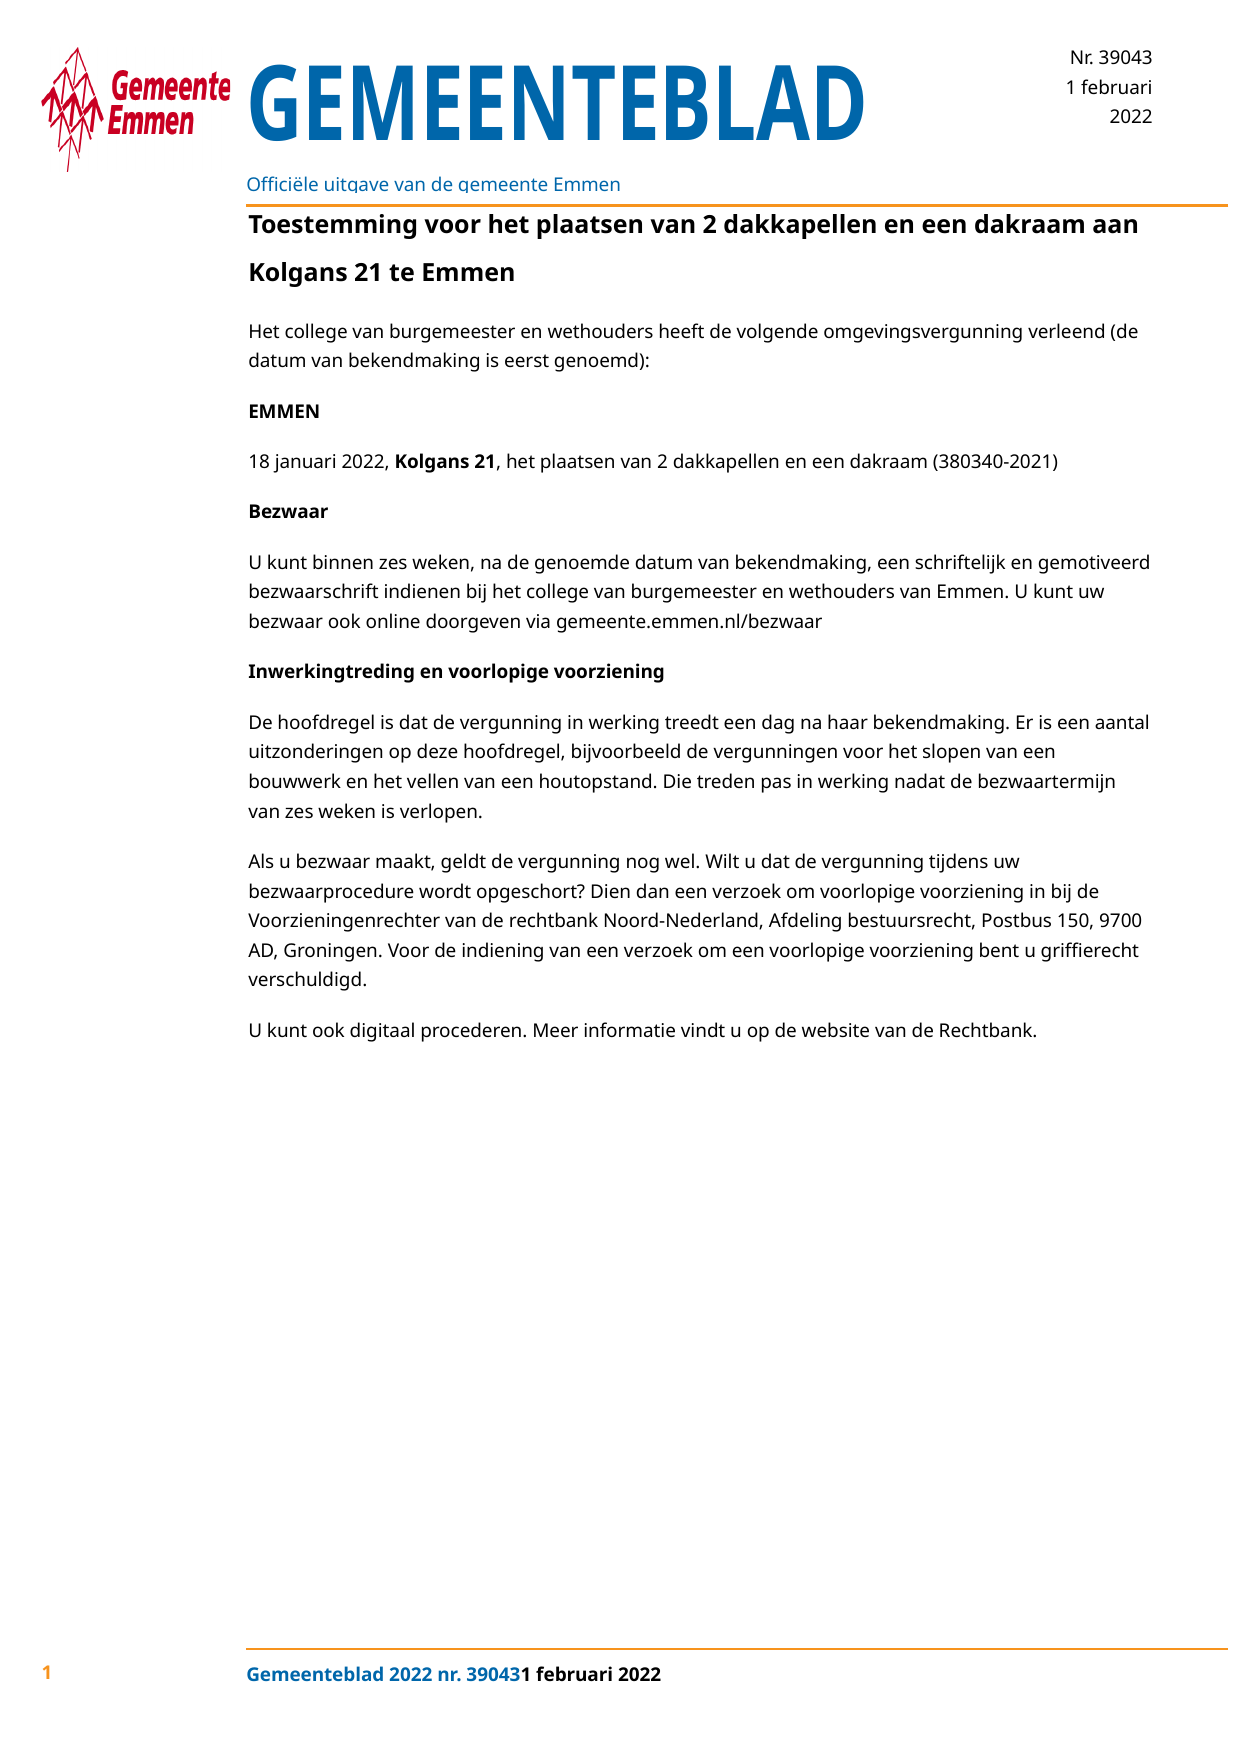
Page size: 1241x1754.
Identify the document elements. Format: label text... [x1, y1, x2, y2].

text Inwerkingtreding en voorlopige voorziening [248, 659, 1152, 684]
text Toestemming voor het plaatsen van 2 dakkapellen en een dakraam aan Kolgans 21 te Emmen [248, 207, 1152, 288]
text 18 januari 2022, Kolgans 21, het plaatsen van 2 dakkapellen en een dakraam (380340-2021) [248, 448, 1152, 474]
text De hoofdregel is dat de vergunning in werking treedt een dag na haar bekendmaking. Er is een aantal uitzonderingen op deze hoofdregel, bijvoorbeeld de vergunningen voor het slopen van een bouwwerk en het vellen van een houtopstand. Die treden pas in werking nadat de bezwaartermijn van zes weken is verlopen. [248, 709, 1152, 824]
text Bezwaar [248, 499, 1152, 524]
text Het college van burgemeester en wethouders heeft de volgende omgevingsvergunning verleend (de datum van bekendmaking is eerst genoemd): [248, 318, 1152, 373]
picture [41, 47, 231, 172]
text EMMEN [248, 398, 1152, 424]
text Als u bezwaar maakt, geldt de vergunning nog wel. Wilt u dat de vergunning tijdens uw bezwaarprocedure wordt opgeschort? Dien dan een verzoek om voorlopige voorziening in bij de Voorzieningenrechter van de rechtbank Noord-Nederland, Afdeling bestuursrecht, Postbus 150, 9700 AD, Groningen. Voor de indiening van een verzoek om een voorlopige voorziening bent u griffierecht verschuldigd. [248, 848, 1152, 992]
text U kunt ook digitaal procederen. Meer informatie vindt u op de website van de Rechtbank. [248, 1017, 1152, 1043]
text U kunt binnen zes weken, na de genoemde datum van bekendmaking, een schriftelijk en gemotiveerd bezwaarschrift indienen bij het college van burgemeester en wethouders van Emmen. U kunt uw bezwaar ook online doorgeven via gemeente.emmen.nl/bezwaar [248, 549, 1152, 634]
